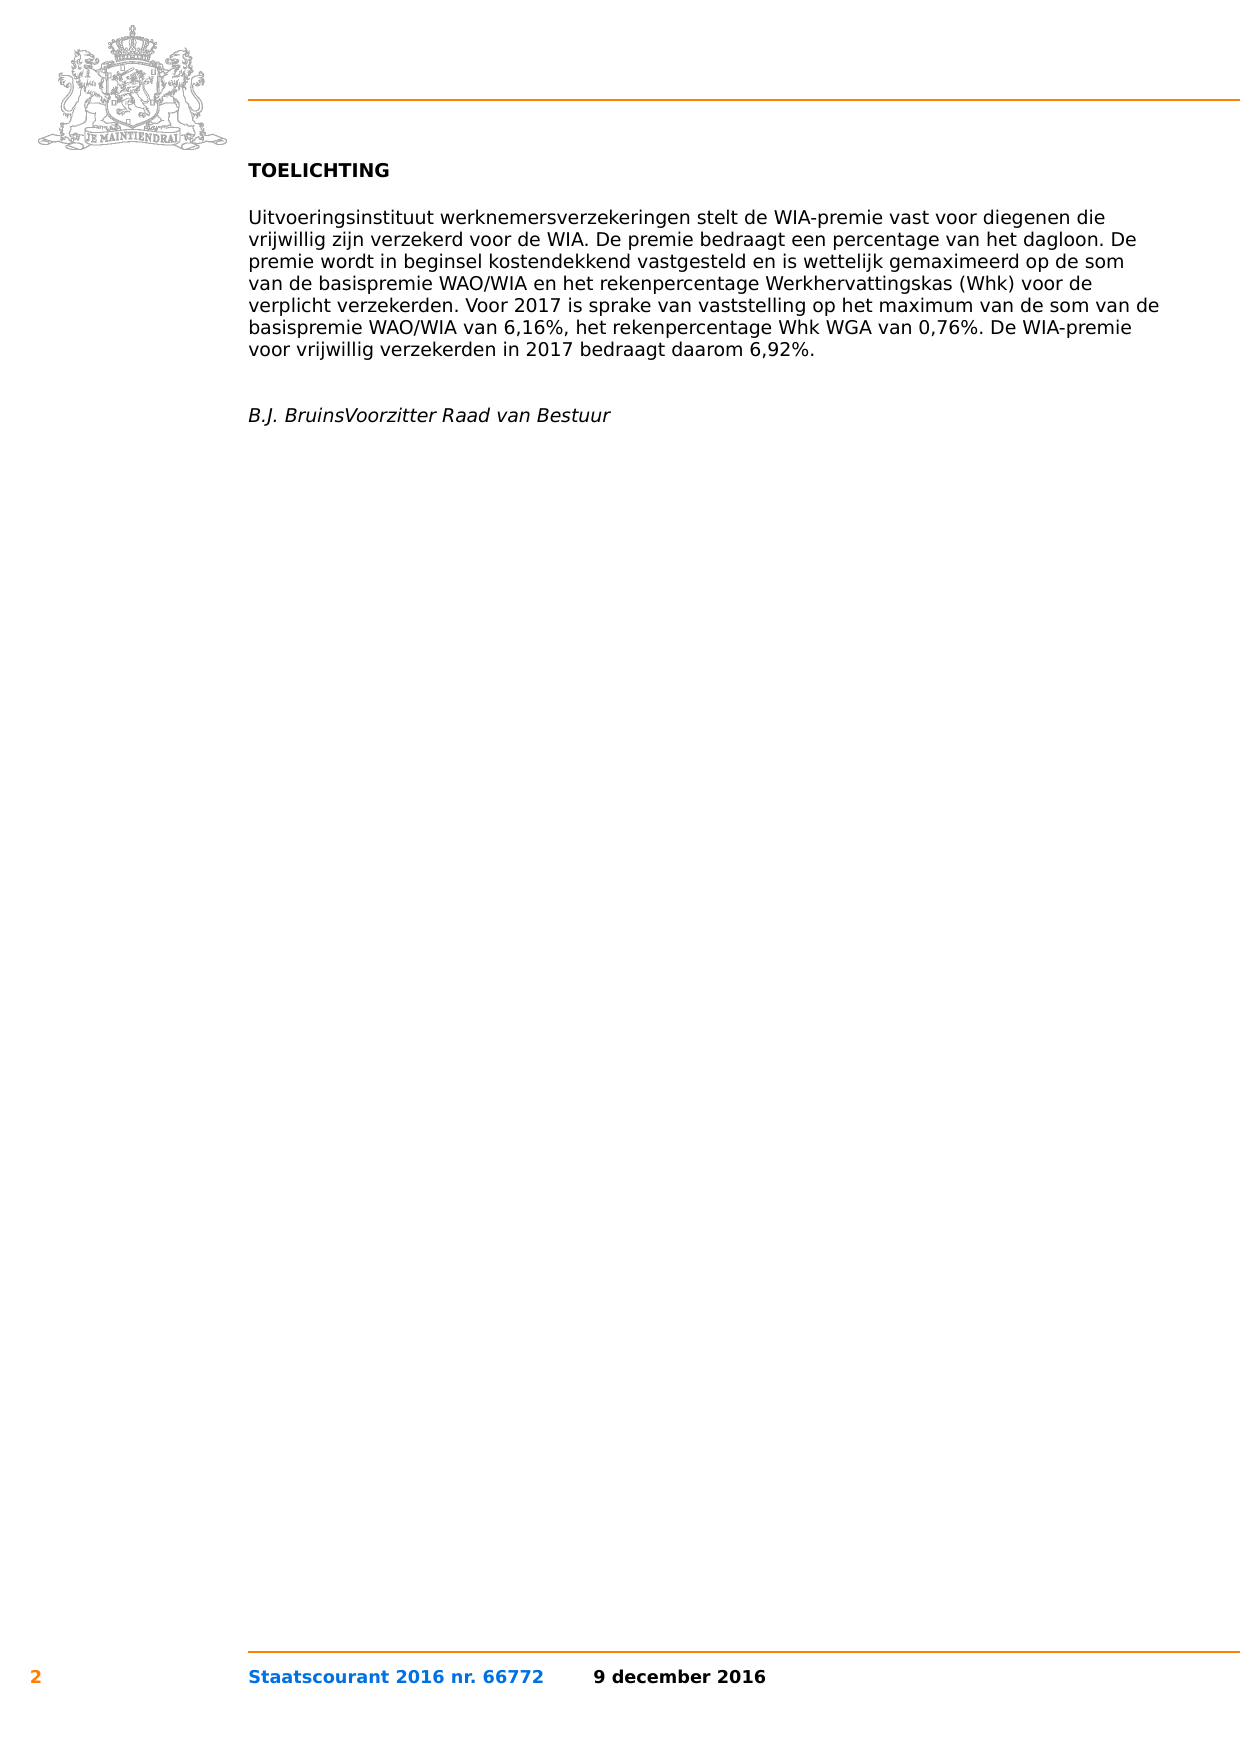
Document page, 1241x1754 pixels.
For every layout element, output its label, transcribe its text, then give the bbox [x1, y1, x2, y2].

text B.J. BruinsVoorzitter Raad van Bestuur [248, 383, 1163, 427]
text Uitvoeringsinstituut werknemersverzekeringen stelt de WIA-premie vast voor diegenen die vrijwillig zijn verzekerd voor de WIA. De premie bedraagt een percentage van het dagloon. De premie wordt in beginsel kostendekkend vastgesteld en is wettelijk gemaximeerd op de som van de basispremie WAO/WIA en het rekenpercentage Werkhervattingskas (Whk) voor de verplicht verzekerden. Voor 2017 is sprake van vaststelling op het maximum van de som van de basispremie WAO/WIA van 6,16%, het rekenpercentage Whk WGA van 0,76%. De WIA-premie voor vrijwillig verzekerden in 2017 bedraagt daarom 6,92%. [248, 207, 1163, 361]
subtitle TOELICHTING [248, 160, 1163, 182]
picture [38, 25, 227, 150]
